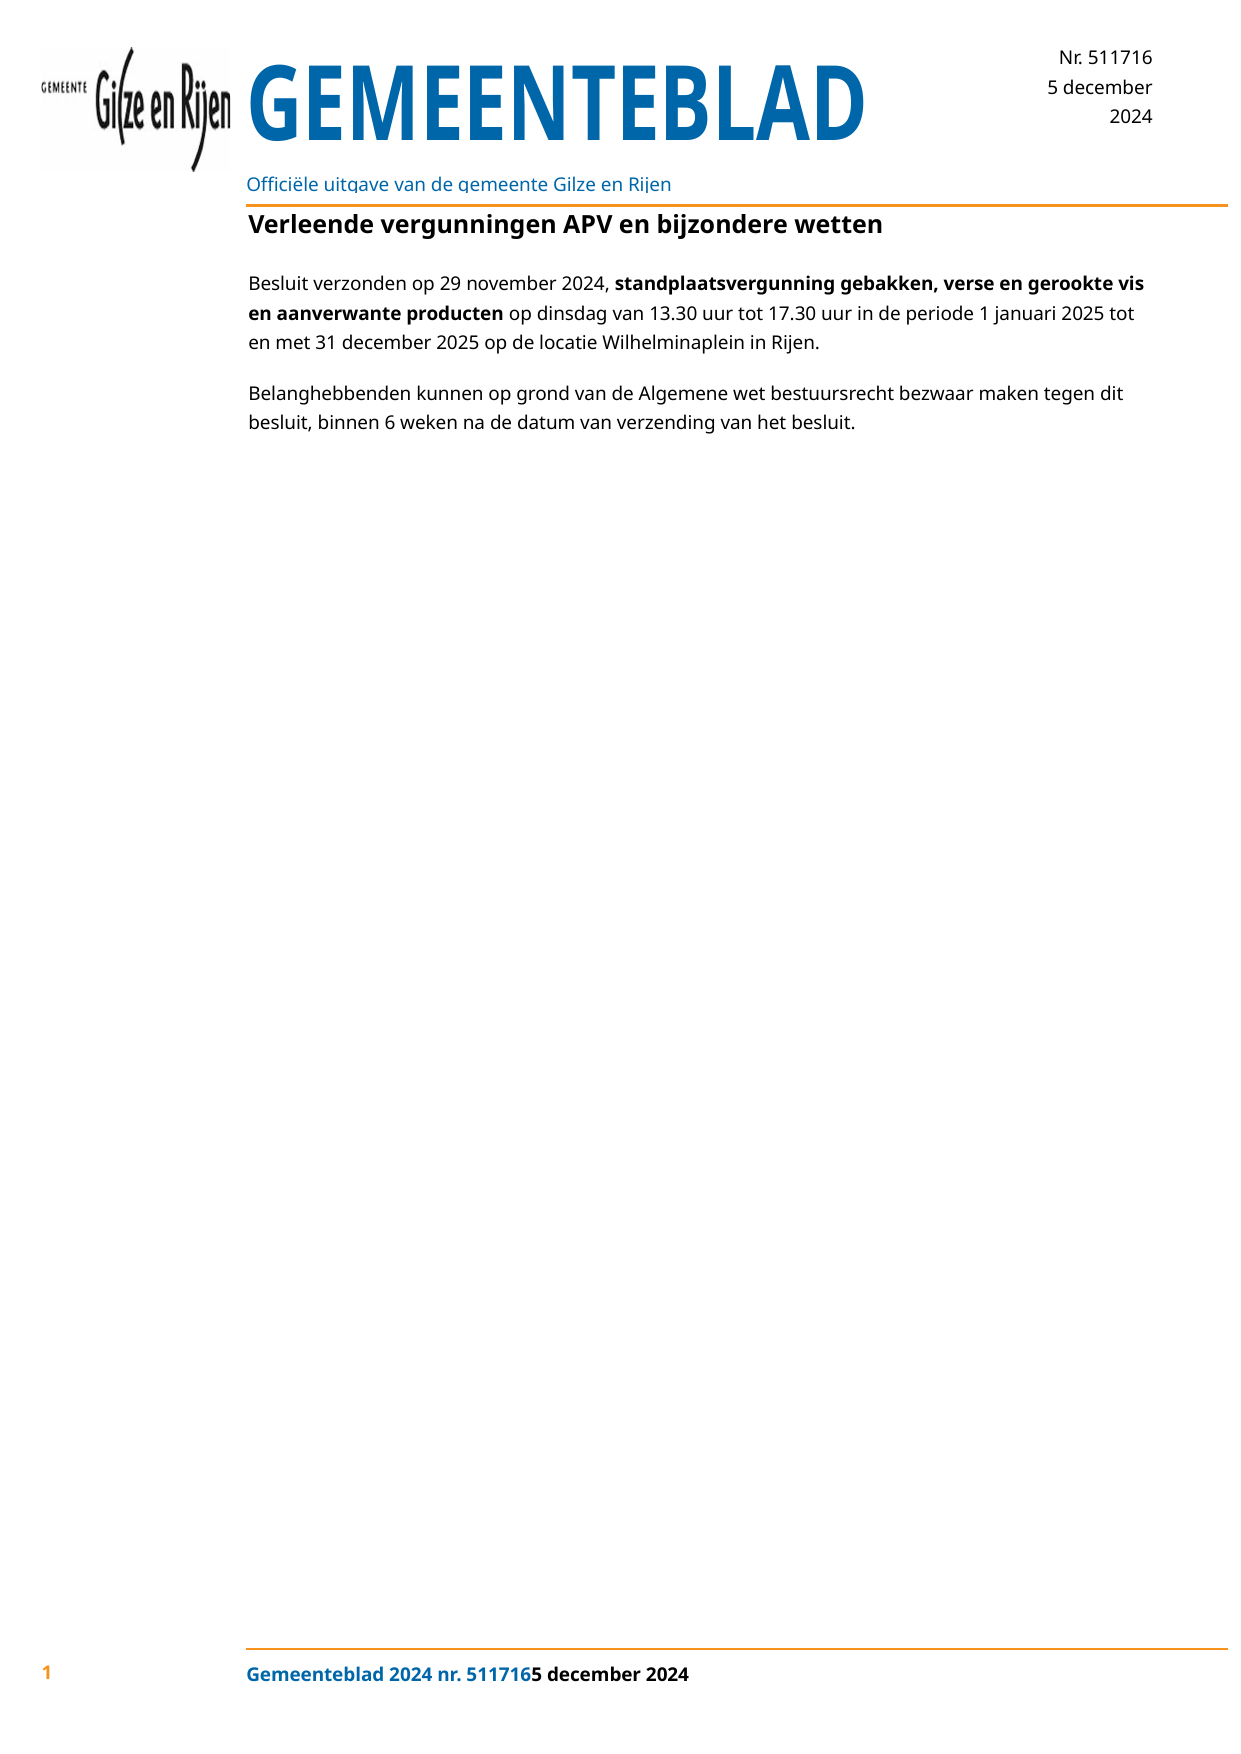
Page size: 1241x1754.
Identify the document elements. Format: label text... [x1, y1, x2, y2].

text Belanghebbenden kunnen op grond van de Algemene wet bestuursrecht bezwaar maken tegen dit besluit, binnen 6 weken na de datum van verzending van het besluit. [248, 380, 1152, 435]
picture [41, 47, 231, 172]
text Verleende vergunningen APV en bijzondere wetten [248, 207, 1152, 241]
text Besluit verzonden op 29 november 2024, standplaatsvergunning gebakken, verse en gerookte vis en aanverwante producten op dinsdag van 13.30 uur tot 17.30 uur in de periode 1 januari 2025 tot en met 31 december 2025 op de locatie Wilhelminaplein in Rijen. [248, 270, 1152, 355]
